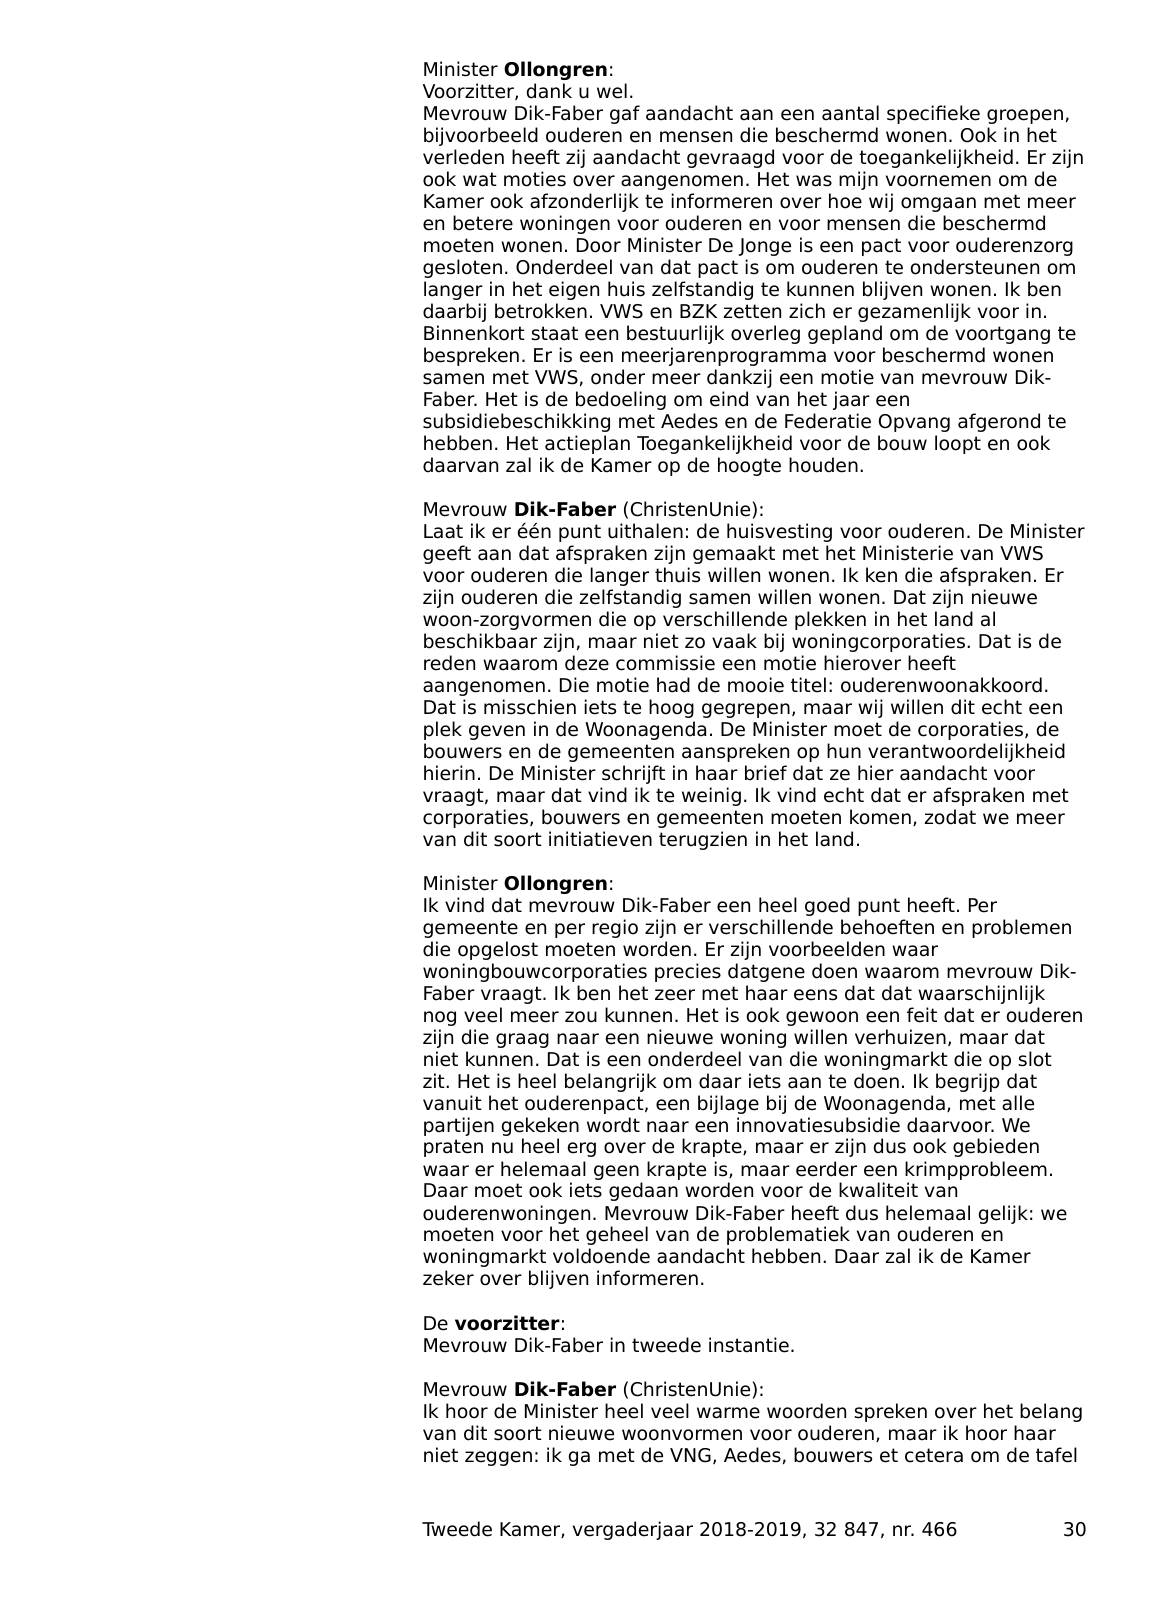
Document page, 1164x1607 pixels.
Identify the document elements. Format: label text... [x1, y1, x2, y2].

text De voorzitter: [422, 1312, 1087, 1334]
text Mevrouw Dik-Faber (ChristenUnie): [422, 499, 1087, 521]
text Laat ik er één punt uithalen: de huisvesting voor ouderen. De Minister geeft aan dat afspraken zijn gemaakt met het Ministerie van VWS voor ouderen die langer thuis willen wonen. Ik ken die afspraken. Er zijn ouderen die zelfstandig samen willen wonen. Dat zijn nieuwe woon-zorgvormen die op verschillende plekken in het land al beschikbaar zijn, maar niet zo vaak bij woningcorporaties. Dat is de reden waarom deze commissie een motie hierover heeft aangenomen. Die motie had de mooie titel: ouderenwoonakkoord. Dat is misschien iets te hoog gegrepen, maar wij willen dit echt een plek geven in de Woonagenda. De Minister moet de corporaties, de bouwers en de gemeenten aanspreken op hun verantwoordelijkheid hierin. De Minister schrijft in haar brief dat ze hier aandacht voor vraagt, maar dat vind ik te weinig. Ik vind echt dat er afspraken met corporaties, bouwers en gemeenten moeten komen, zodat we meer van dit soort initiatieven terugzien in het land. [422, 521, 1087, 851]
text Voorzitter, dank u wel. [422, 81, 1087, 103]
text Minister Ollongren: [422, 873, 1087, 895]
text Mevrouw Dik-Faber (ChristenUnie): [422, 1379, 1087, 1401]
text Minister Ollongren: [422, 59, 1087, 81]
text Ik vind dat mevrouw Dik-Faber een heel goed punt heeft. Per gemeente en per regio zijn er verschillende behoeften en problemen die opgelost moeten worden. Er zijn voorbeelden waar woningbouwcorporaties precies datgene doen waarom mevrouw Dik-Faber vraagt. Ik ben het zeer met haar eens dat dat waarschijnlijk nog veel meer zou kunnen. Het is ook gewoon een feit dat er ouderen zijn die graag naar een nieuwe woning willen verhuizen, maar dat niet kunnen. Dat is een onderdeel van die woningmarkt die op slot zit. Het is heel belangrijk om daar iets aan te doen. Ik begrijp dat vanuit het ouderenpact, een bijlage bij de Woonagenda, met alle partijen gekeken wordt naar een innovatiesubsidie daarvoor. We praten nu heel erg over de krapte, maar er zijn dus ook gebieden waar er helemaal geen krapte is, maar eerder een krimpprobleem. Daar moet ook iets gedaan worden voor de kwaliteit van ouderenwoningen. Mevrouw Dik-Faber heeft dus helemaal gelijk: we moeten voor het geheel van de problematiek van ouderen en woningmarkt voldoende aandacht hebben. Daar zal ik de Kamer zeker over blijven informeren. [422, 895, 1087, 1290]
text Ik hoor de Minister heel veel warme woorden spreken over het belang van dit soort nieuwe woonvormen voor ouderen, maar ik hoor haar niet zeggen: ik ga met de VNG, Aedes, bouwers et cetera om de tafel [422, 1401, 1087, 1467]
text Mevrouw Dik-Faber in tweede instantie. [422, 1334, 1087, 1356]
text Mevrouw Dik-Faber gaf aandacht aan een aantal specifieke groepen, bijvoorbeeld ouderen en mensen die beschermd wonen. Ook in het verleden heeft zij aandacht gevraagd voor de toegankelijkheid. Er zijn ook wat moties over aangenomen. Het was mijn voornemen om de Kamer ook afzonderlijk te informeren over hoe wij omgaan met meer en betere woningen voor ouderen en voor mensen die beschermd moeten wonen. Door Minister De Jonge is een pact voor ouderenzorg gesloten. Onderdeel van dat pact is om ouderen te ondersteunen om langer in het eigen huis zelfstandig te kunnen blijven wonen. Ik ben daarbij betrokken. VWS en BZK zetten zich er gezamenlijk voor in. Binnenkort staat een bestuurlijk overleg gepland om de voortgang te bespreken. Er is een meerjarenprogramma voor beschermd wonen samen met VWS, onder meer dankzij een motie van mevrouw Dik-Faber. Het is de bedoeling om eind van het jaar een subsidiebeschikking met Aedes en de Federatie Opvang afgerond te hebben. Het actieplan Toegankelijkheid voor de bouw loopt en ook daarvan zal ik de Kamer op de hoogte houden. [422, 103, 1087, 477]
